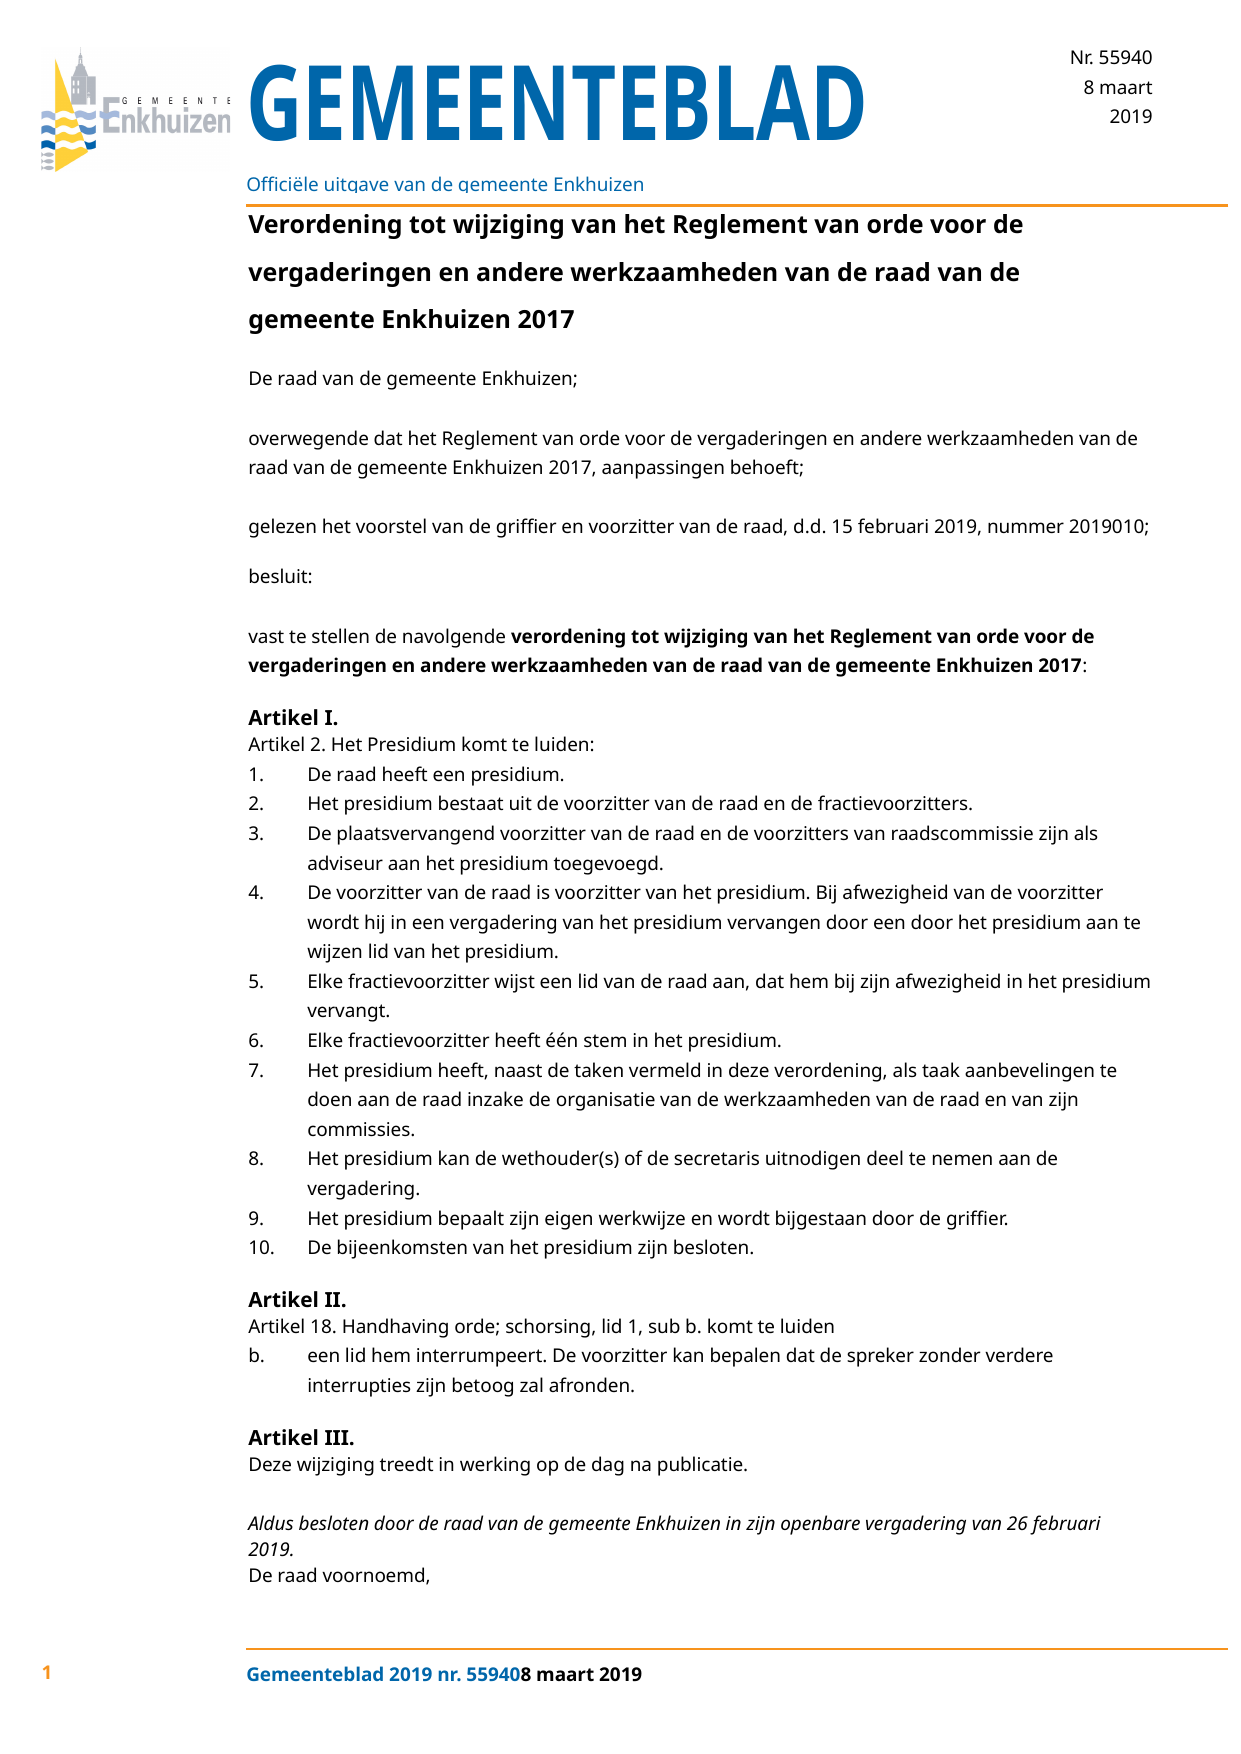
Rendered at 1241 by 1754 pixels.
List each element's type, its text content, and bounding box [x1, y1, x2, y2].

text Artikel II. [248, 1285, 1152, 1313]
text besluit: [248, 564, 1152, 589]
text Artikel 2. Het Presidium komt te luiden: [248, 731, 1152, 757]
list Het presidium bepaalt zijn eigen werkwijze en wordt bijgestaan door de griffier. [248, 1205, 1152, 1230]
list Het presidium bestaat uit de voorzitter van de raad en de fractievoorzitters. [248, 791, 1152, 816]
list Het presidium kan de wethouder(s) of de secretaris uitnodigen deel te nemen aan de vergadering. [248, 1146, 1152, 1201]
picture [41, 47, 231, 172]
text De raad van de gemeente Enkhuizen; [248, 366, 1152, 391]
text overwegende dat het Reglement van orde voor de vergaderingen en andere werkzaamheden van de raad van de gemeente Enkhuizen 2017, aanpassingen behoeft; [248, 425, 1152, 480]
list De raad heeft een presidium. [248, 761, 1152, 787]
list De bijeenkomsten van het presidium zijn besloten. [248, 1234, 1152, 1260]
text Deze wijziging treedt in werking op de dag na publicatie. [248, 1451, 1152, 1477]
list Elke fractievoorzitter heeft één stem in het presidium. [248, 1027, 1152, 1053]
text Artikel III. [248, 1423, 1152, 1451]
list Het presidium heeft, naast de taken vermeld in deze verordening, als taak aanbevelingen te doen aan de raad inzake de organisatie van de werkzaamheden van de raad en van zijn commissies. [248, 1057, 1152, 1142]
list De voorzitter van de raad is voorzitter van het presidium. Bij afwezigheid van de voorzitter wordt hij in een vergadering van het presidium vervangen door een door het presidium aan te wijzen lid van het presidium. [248, 879, 1152, 964]
list Elke fractievoorzitter wijst een lid van de raad aan, dat hem bij zijn afwezigheid in het presidium vervangt. [248, 968, 1152, 1023]
text Verordening tot wijziging van het Reglement van orde voor de vergaderingen en andere werkzaamheden van de raad van de gemeente Enkhuizen 2017 [248, 207, 1152, 336]
list De plaatsvervangend voorzitter van de raad en de voorzitters van raadscommissie zijn als adviseur aan het presidium toegevoegd. [248, 820, 1152, 875]
text De raad voornoemd, [248, 1562, 1152, 1587]
text gelezen het voorstel van de griffier en voorzitter van de raad, d.d. 15 februari 2019, nummer 2019010; [248, 513, 1152, 539]
list een lid hem interrumpeert. De voorzitter kan bepalen dat de spreker zonder verdere interrupties zijn betoog zal afronden. [248, 1343, 1152, 1398]
text Artikel I. [248, 703, 1152, 731]
text vast te stellen de navolgende verordening tot wijziging van het Reglement van orde voor de vergaderingen en andere werkzaamheden van de raad van de gemeente Enkhuizen 2017: [248, 623, 1152, 678]
text Artikel 18. Handhaving orde; schorsing, lid 1, sub b. komt te luiden [248, 1313, 1152, 1339]
text Aldus besloten door de raad van de gemeente Enkhuizen in zijn openbare vergadering van 26 februari 2019. [248, 1510, 1152, 1562]
